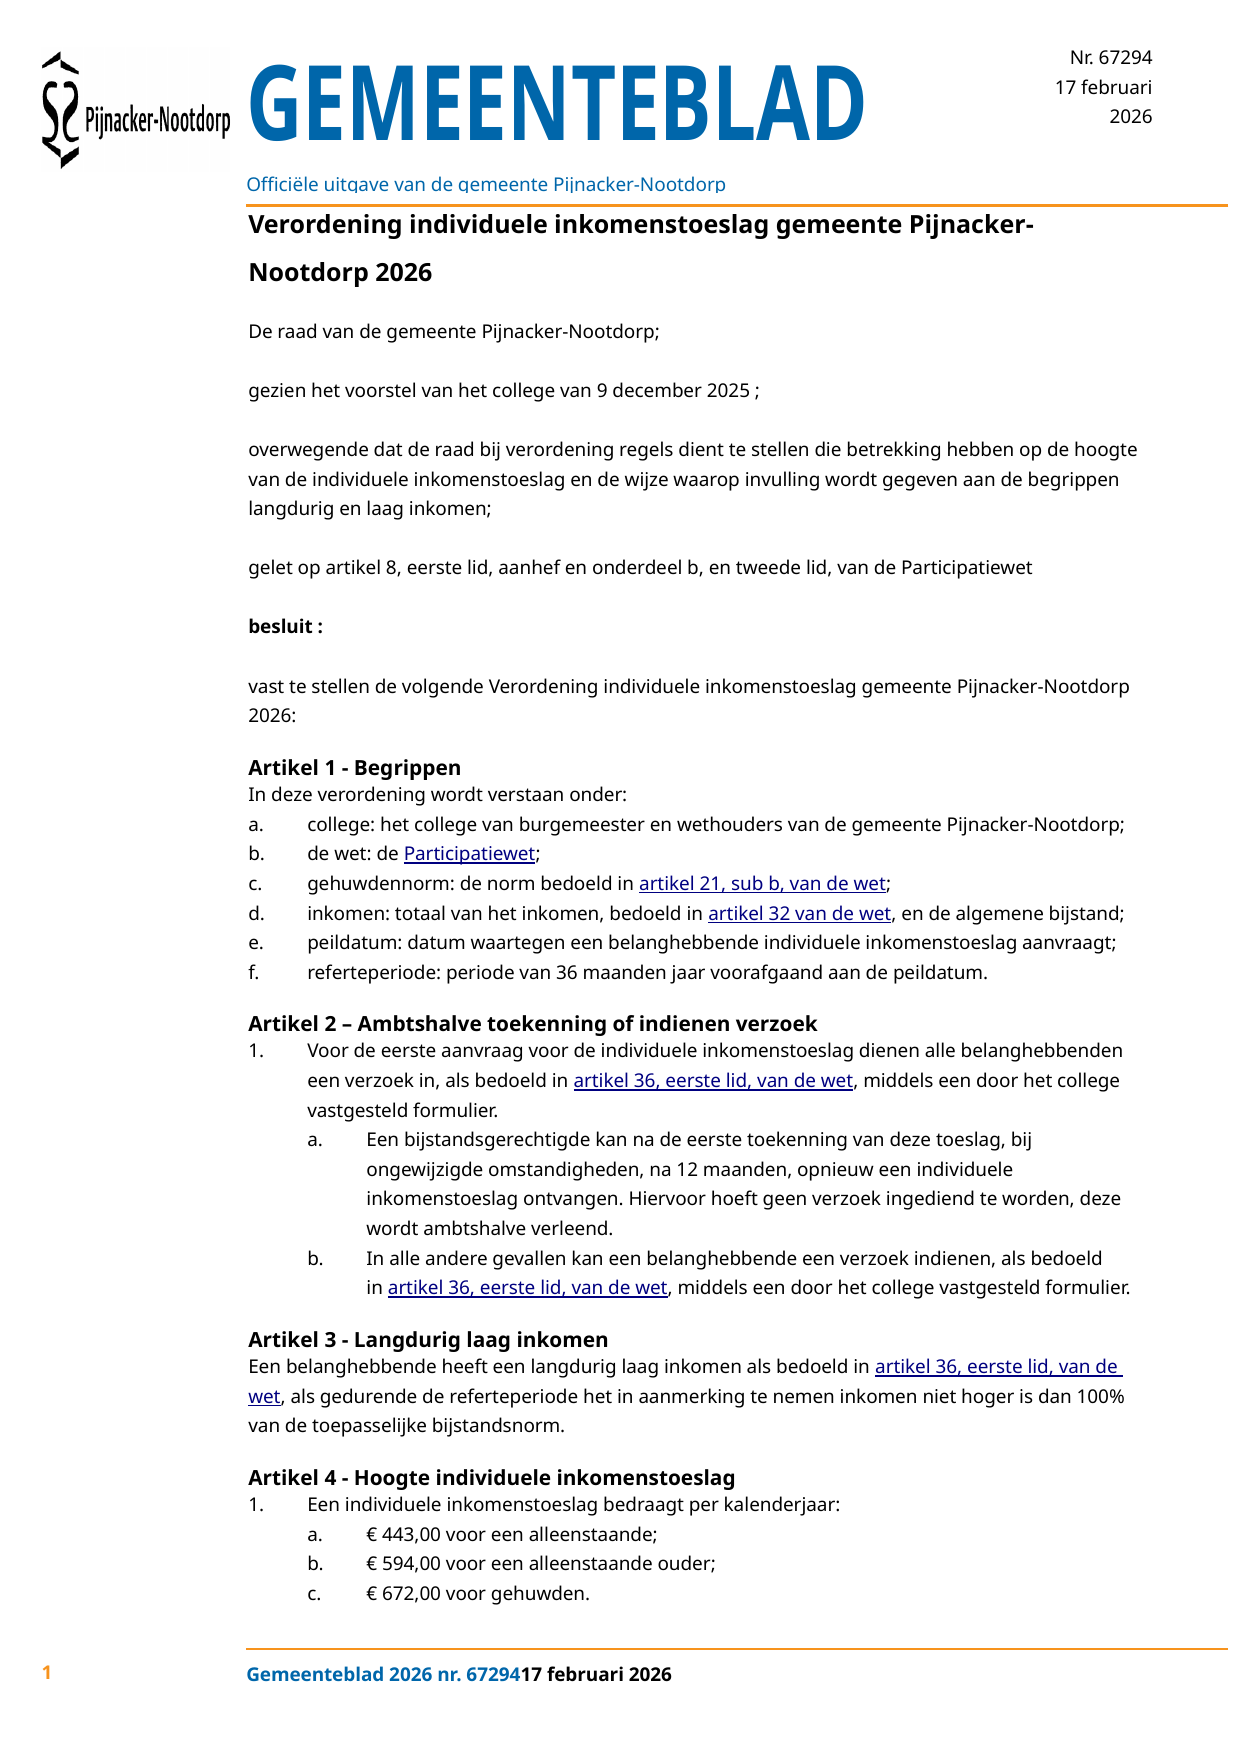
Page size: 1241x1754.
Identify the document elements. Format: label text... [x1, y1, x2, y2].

list Een individuele inkomenstoeslag bedraagt per kalenderjaar: [248, 1491, 1152, 1517]
list inkomen: totaal van het inkomen, bedoeld in artikel 32 van de wet, en de algemene bijstand; [248, 900, 1152, 925]
list Een bijstandsgerechtigde kan na de eerste toekenning van deze toeslag, bij ongewijzigde omstandigheden, na 12 maanden, opnieuw een individuele inkomenstoeslag ontvangen. Hiervoor hoeft geen verzoek ingediend te worden, deze wordt ambtshalve verleend. [307, 1126, 1152, 1241]
text vast te stellen de volgende Verordening individuele inkomenstoeslag gemeente Pijnacker-Nootdorp 2026: [248, 673, 1152, 728]
list peildatum: datum waartegen een belanghebbende individuele inkomenstoeslag aanvraagt; [248, 929, 1152, 955]
text besluit : [248, 614, 1152, 639]
text Een belanghebbende heeft een langdurig laag inkomen als bedoeld in artikel 36, eerste lid, van de wet, als gedurende de referteperiode het in aanmerking te nemen inkomen niet hoger is dan 100% van de toepasselijke bijstandsnorm. [248, 1353, 1152, 1438]
list € 594,00 voor een alleenstaande ouder; [307, 1550, 1152, 1576]
list college: het college van burgemeester en wethouders van de gemeente Pijnacker-Nootdorp; [248, 811, 1152, 837]
list referteperiode: periode van 36 maanden jaar voorafgaand aan de peildatum. [248, 959, 1152, 984]
list € 672,00 voor gehuwden. [307, 1580, 1152, 1606]
text Artikel 1 - Begrippen [248, 753, 1152, 781]
text Artikel 2 – Ambtshalve toekenning of indienen verzoek [248, 1009, 1152, 1038]
list Voor de eerste aanvraag voor de individuele inkomenstoeslag dienen alle belanghebbenden een verzoek in, als bedoeld in artikel 36, eerste lid, van de wet, middels een door het college vastgesteld formulier. [248, 1038, 1152, 1123]
list gehuwdennorm: de norm bedoeld in artikel 21, sub b, van de wet; [248, 870, 1152, 896]
list de wet: de Participatiewet; [248, 841, 1152, 866]
list In alle andere gevallen kan een belanghebbende een verzoek indienen, als bedoeld in artikel 36, eerste lid, van de wet, middels een door het college vastgesteld formulier. [307, 1245, 1152, 1300]
text overwegende dat de raad bij verordening regels dient te stellen die betrekking hebben op de hoogte van de individuele inkomenstoeslag en de wijze waarop invulling wordt gegeven aan de begrippen langdurig en laag inkomen; [248, 436, 1152, 521]
picture [41, 47, 231, 172]
text De raad van de gemeente Pijnacker-Nootdorp; [248, 318, 1152, 344]
text Artikel 4 - Hoogte individuele inkomenstoeslag [248, 1463, 1152, 1491]
list € 443,00 voor een alleenstaande; [307, 1521, 1152, 1547]
text Artikel 3 - Langdurig laag inkomen [248, 1325, 1152, 1353]
text gezien het voorstel van het college van 9 december 2025 ; [248, 377, 1152, 403]
text gelet op artikel 8, eerste lid, aanhef en onderdeel b, en tweede lid, van de Participatiewet [248, 554, 1152, 580]
text In deze verordening wordt verstaan onder: [248, 781, 1152, 807]
text Verordening individuele inkomenstoeslag gemeente Pijnacker-Nootdorp 2026 [248, 207, 1152, 288]
